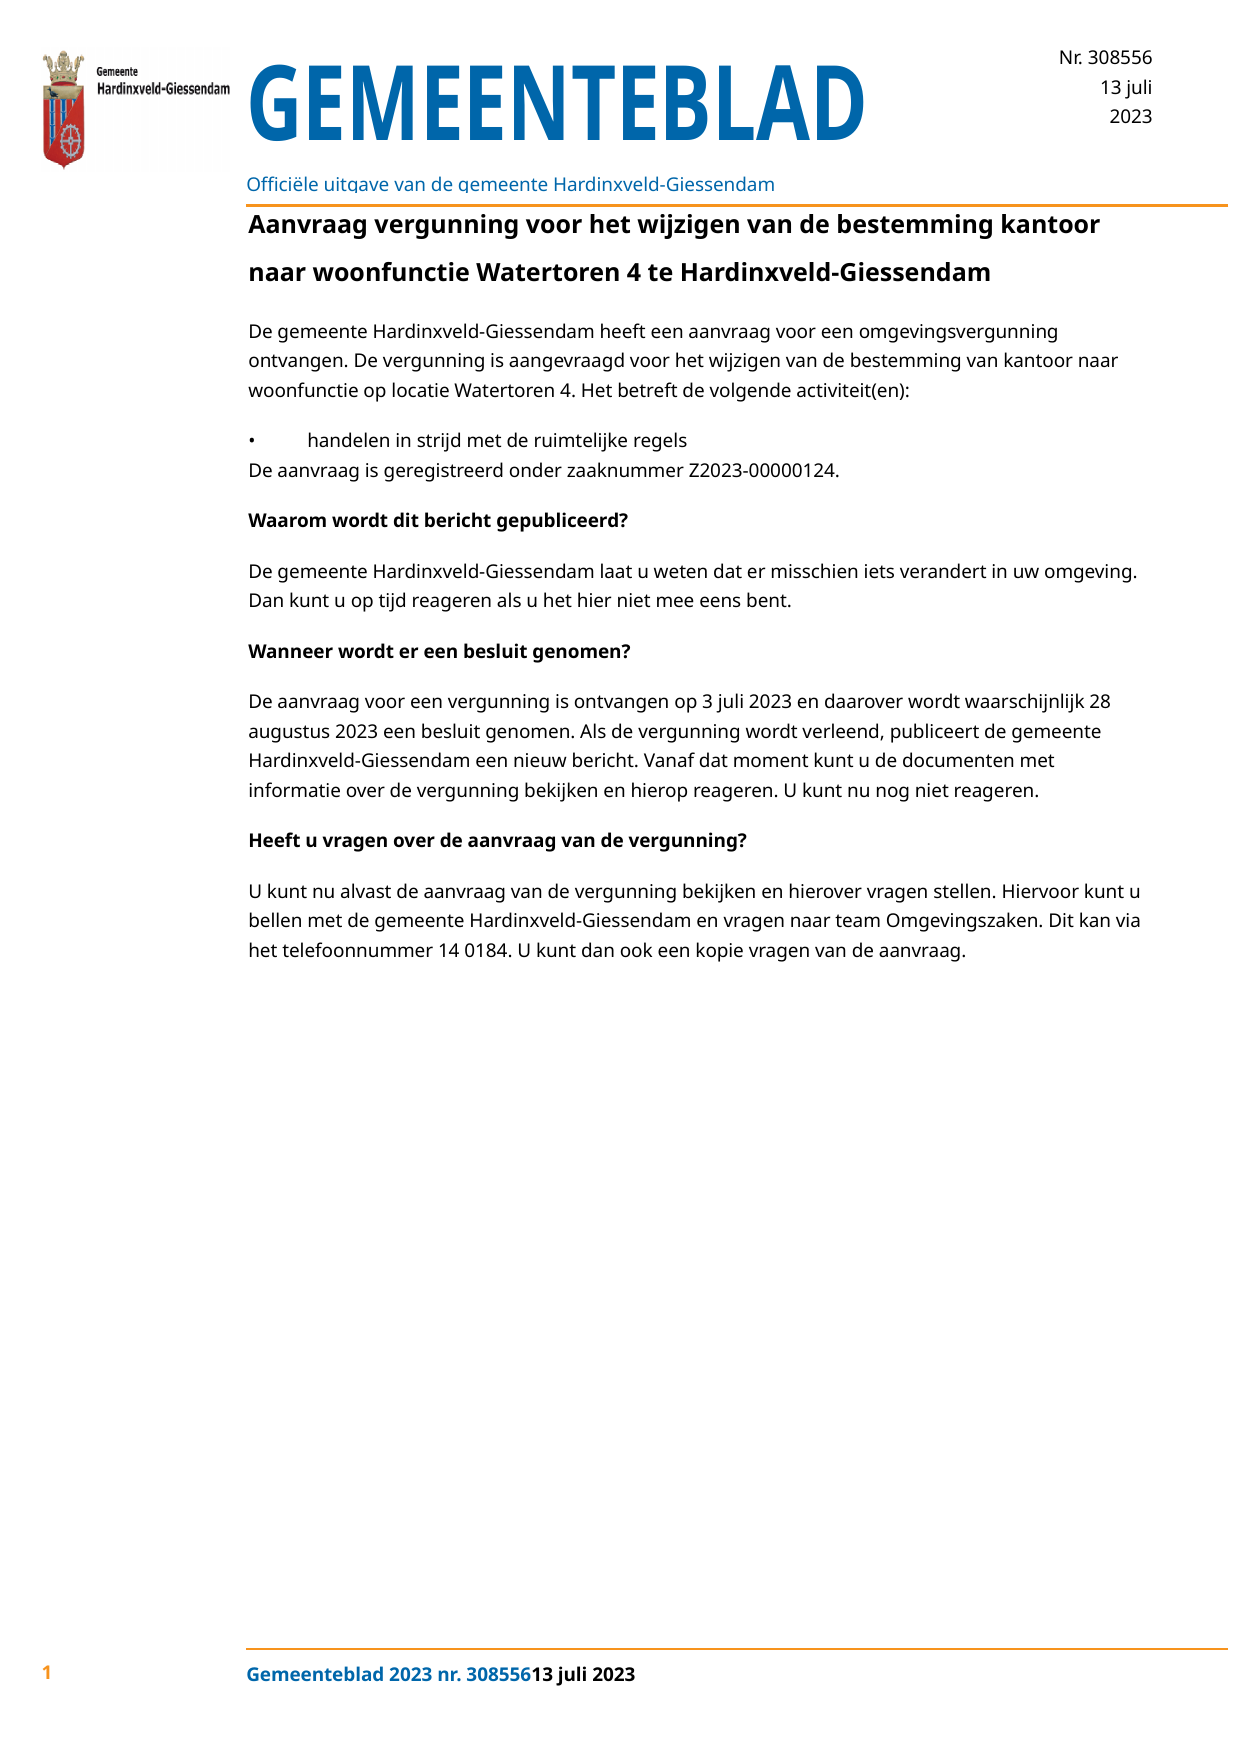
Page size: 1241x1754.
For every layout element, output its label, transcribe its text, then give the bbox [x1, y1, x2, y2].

list handelen in strijd met de ruimtelijke regels [248, 427, 1152, 453]
text De aanvraag is geregistreerd onder zaaknummer Z2023-00000124. [248, 457, 1152, 483]
text De aanvraag voor een vergunning is ontvangen op 3 juli 2023 en daarover wordt waarschijnlijk 28 augustus 2023 een besluit genomen. Als de vergunning wordt verleend, publiceert de gemeente Hardinxveld-Giessendam een nieuw bericht. Vanaf dat moment kunt u de documenten met informatie over de vergunning bekijken en hierop reageren. U kunt nu nog niet reageren. [248, 688, 1152, 803]
text Aanvraag vergunning voor het wijzigen van de bestemming kantoor naar woonfunctie Watertoren 4 te Hardinxveld-Giessendam [248, 207, 1152, 288]
text De gemeente Hardinxveld-Giessendam laat u weten dat er misschien iets verandert in uw omgeving. Dan kunt u op tijd reageren als u het hier niet mee eens bent. [248, 558, 1152, 613]
text Wanneer wordt er een besluit genomen? [248, 638, 1152, 664]
text U kunt nu alvast de aanvraag van de vergunning bekijken en hierover vragen stellen. Hiervoor kunt u bellen met de gemeente Hardinxveld-Giessendam en vragen naar team Omgevingszaken. Dit kan via het telefoonnummer 14 0184. U kunt dan ook een kopie vragen van de aanvraag. [248, 878, 1152, 963]
text Waarom wordt dit bericht gepubliceerd? [248, 507, 1152, 533]
picture [41, 47, 231, 172]
text De gemeente Hardinxveld-Giessendam heeft een aanvraag voor een omgevingsvergunning ontvangen. De vergunning is aangevraagd voor het wijzigen van de bestemming van kantoor naar woonfunctie op locatie Watertoren 4. Het betreft de volgende activiteit(en): [248, 318, 1152, 403]
text Heeft u vragen over de aanvraag van de vergunning? [248, 827, 1152, 853]
